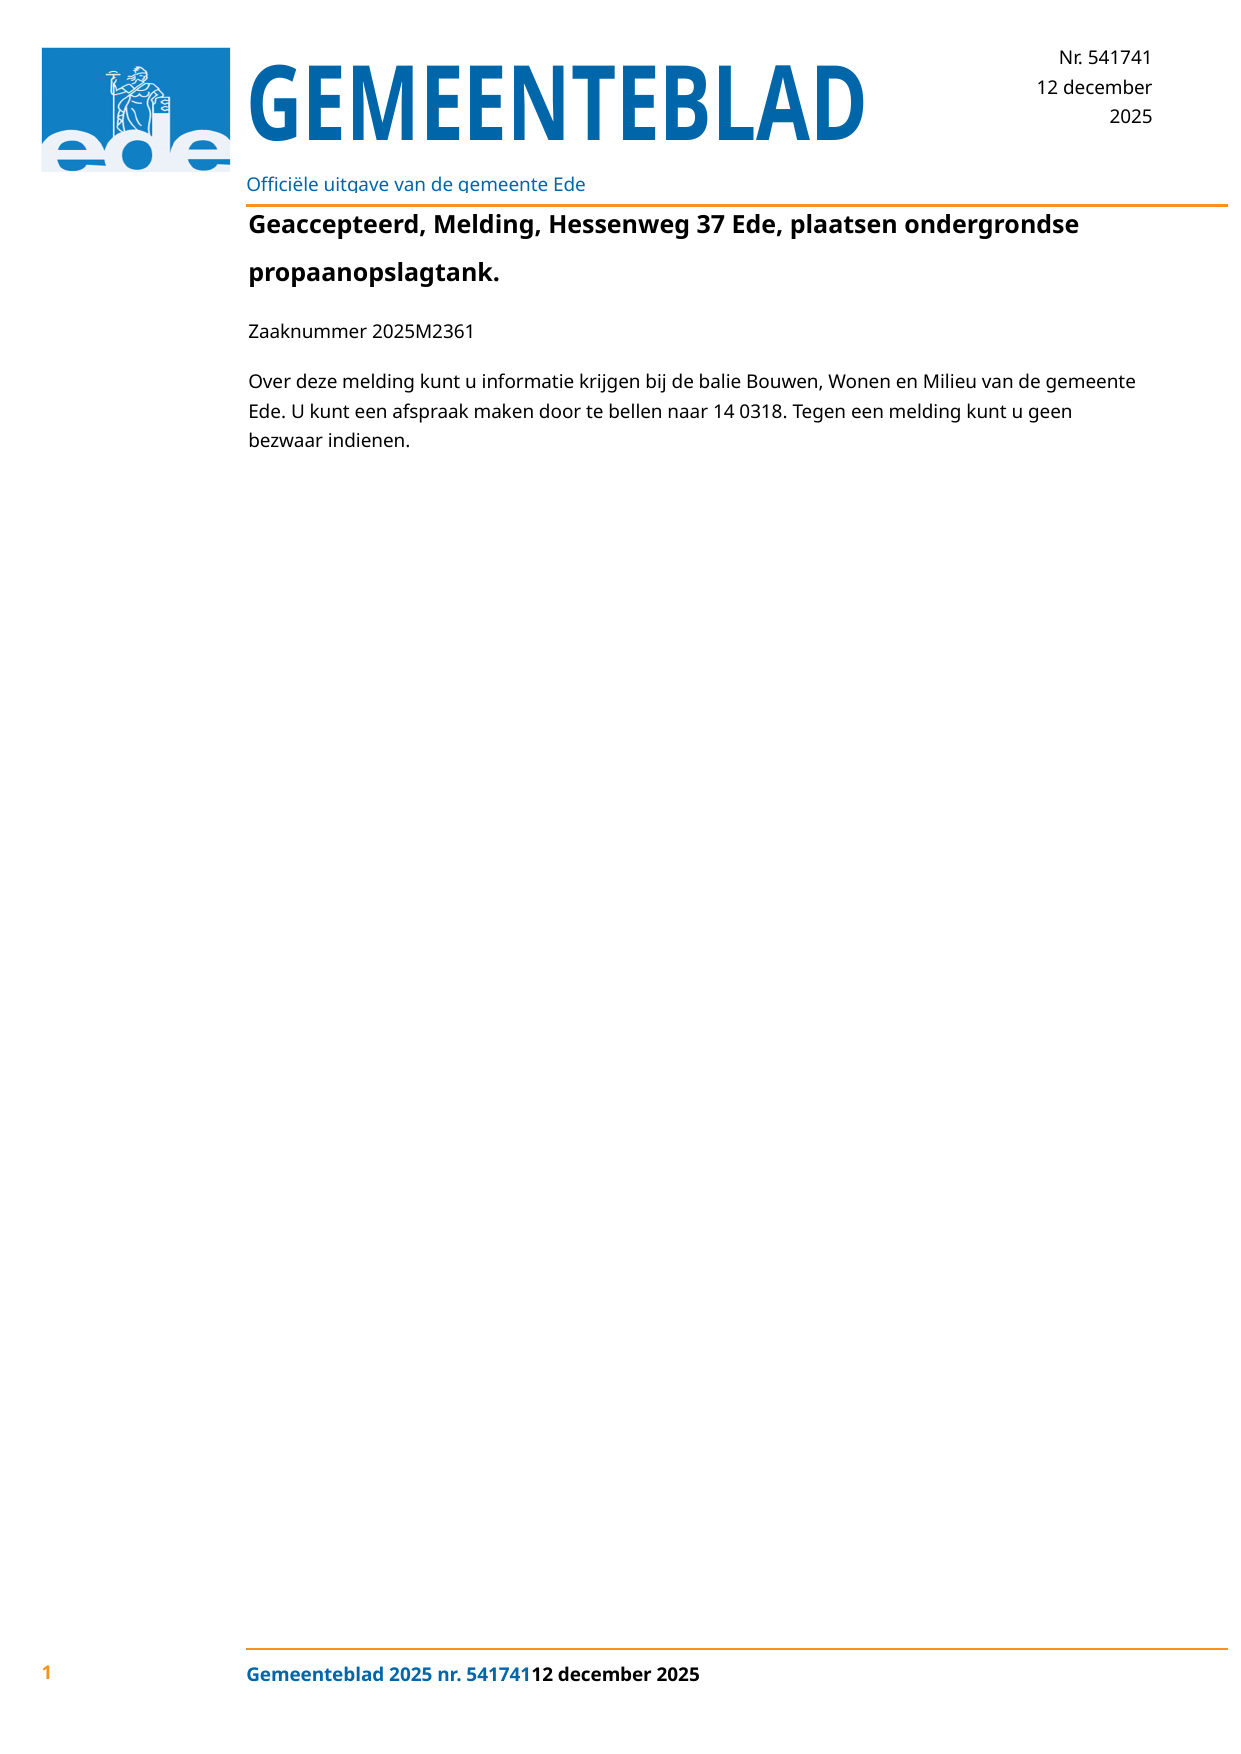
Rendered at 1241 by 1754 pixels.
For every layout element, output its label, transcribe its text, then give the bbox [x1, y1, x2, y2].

text Over deze melding kunt u informatie krijgen bij de balie Bouwen, Wonen en Milieu van de gemeente Ede. U kunt een afspraak maken door te bellen naar 14 0318. Tegen een melding kunt u geen bezwaar indienen. [248, 368, 1152, 453]
text Geaccepteerd, Melding, Hessenweg 37 Ede, plaatsen ondergrondse propaanopslagtank. [248, 207, 1152, 288]
picture [41, 47, 231, 172]
text Zaaknummer 2025M2361 [248, 318, 1152, 344]
